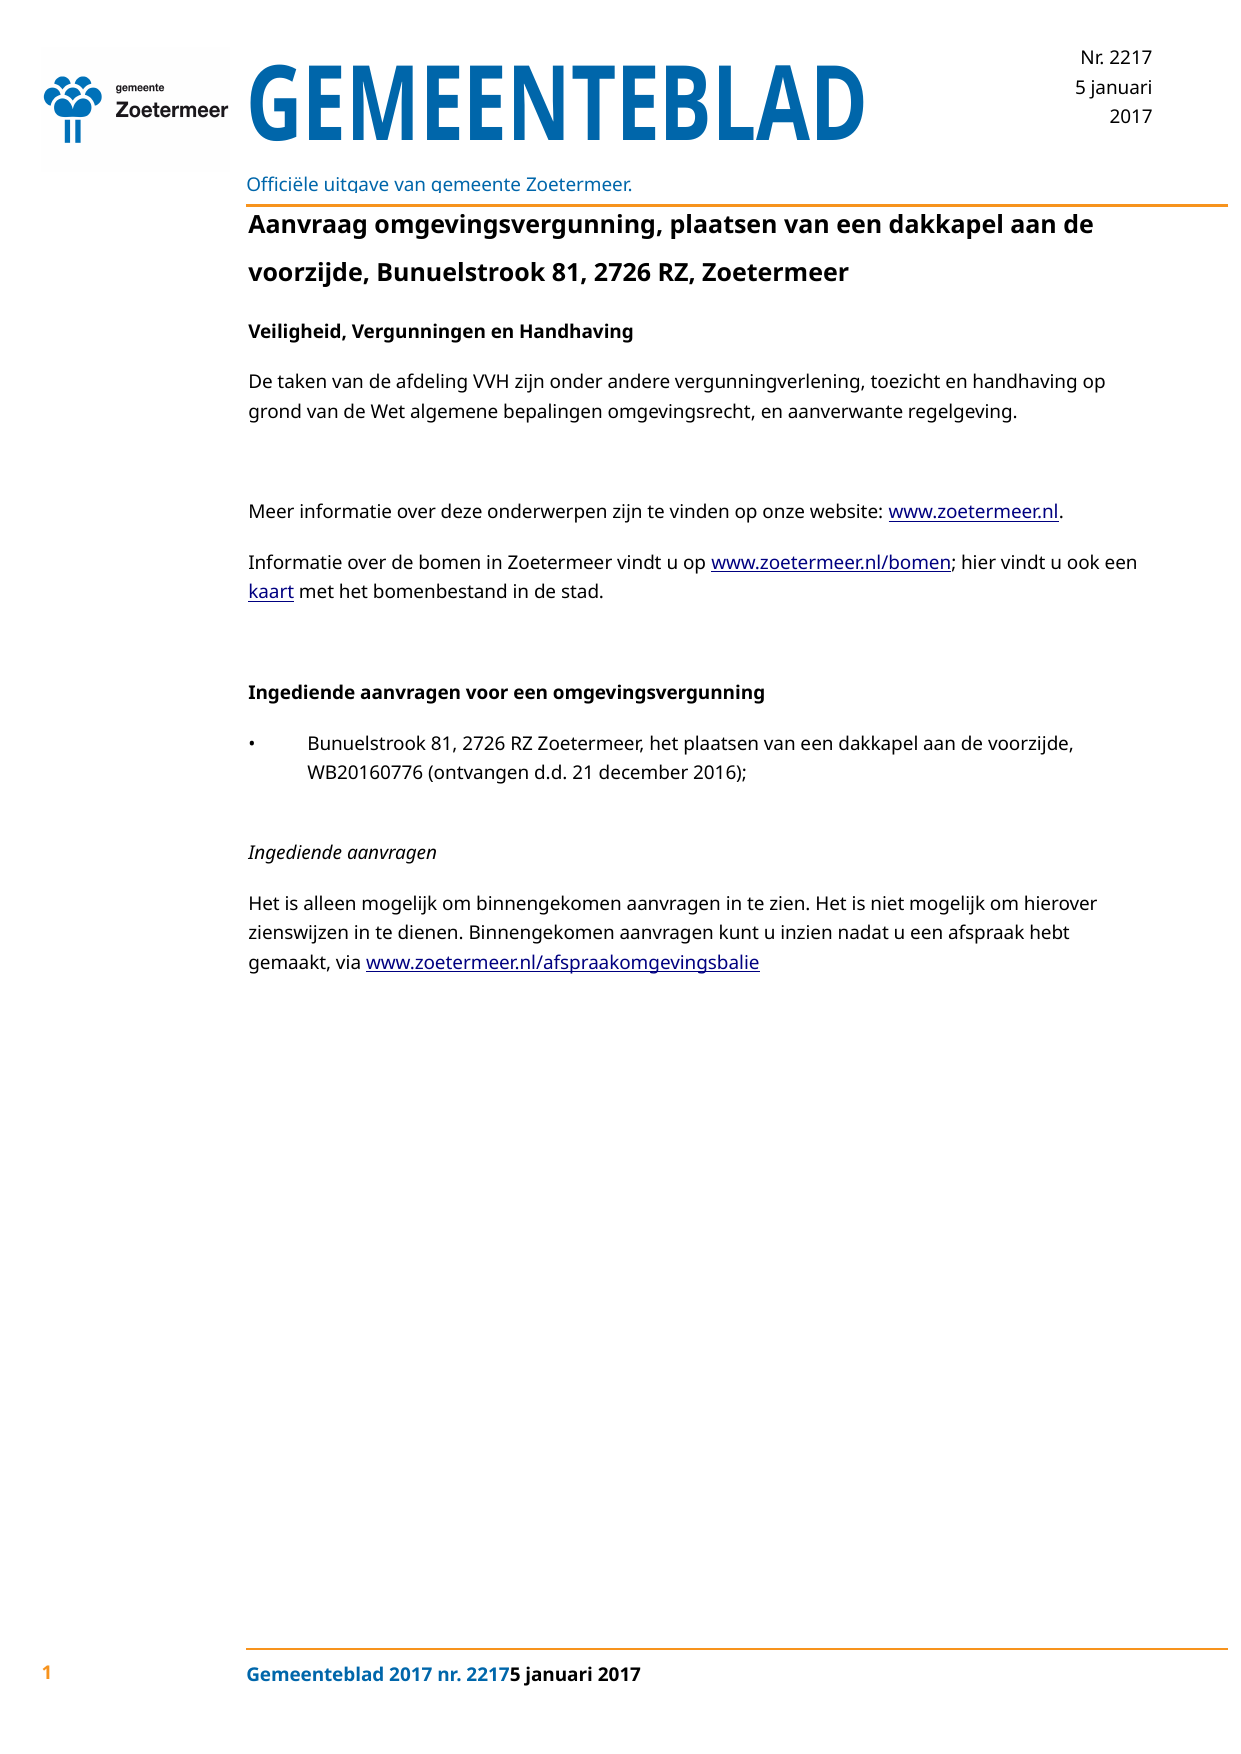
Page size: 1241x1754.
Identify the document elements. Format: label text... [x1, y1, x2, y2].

text Ingediende aanvragen [248, 839, 1152, 865]
text Ingediende aanvragen voor een omgevingsvergunning [248, 679, 1152, 705]
text Het is alleen mogelijk om binnengekomen aanvragen in te zien. Het is niet mogelijk om hierover zienswijzen in te dienen. Binnengekomen aanvragen kunt u inzien nadat u een afspraak hebt gemaakt, via www.zoetermeer.nl/afspraakomgevingsbalie [248, 890, 1152, 975]
text Meer informatie over deze onderwerpen zijn te vinden op onze website: www.zoetermeer.nl. [248, 499, 1152, 524]
text De taken van de afdeling VVH zijn onder andere vergunningverlening, toezicht en handhaving op grond van de Wet algemene bepalingen omgevingsrecht, en aanverwante regelgeving. [248, 368, 1152, 424]
text Aanvraag omgevingsvergunning, plaatsen van een dakkapel aan de voorzijde, Bunuelstrook 81, 2726 RZ, Zoetermeer [248, 207, 1152, 288]
text Informatie over de bomen in Zoetermeer vindt u op www.zoetermeer.nl/bomen; hier vindt u ook een kaart met het bomenbestand in de stad. [248, 549, 1152, 604]
text Veiligheid, Vergunningen en Handhaving [248, 318, 1152, 344]
picture [41, 47, 231, 172]
list Bunuelstrook 81, 2726 RZ Zoetermeer, het plaatsen van een dakkapel aan de voorzijde, WB20160776 (ontvangen d.d. 21 december 2016); [248, 730, 1152, 785]
